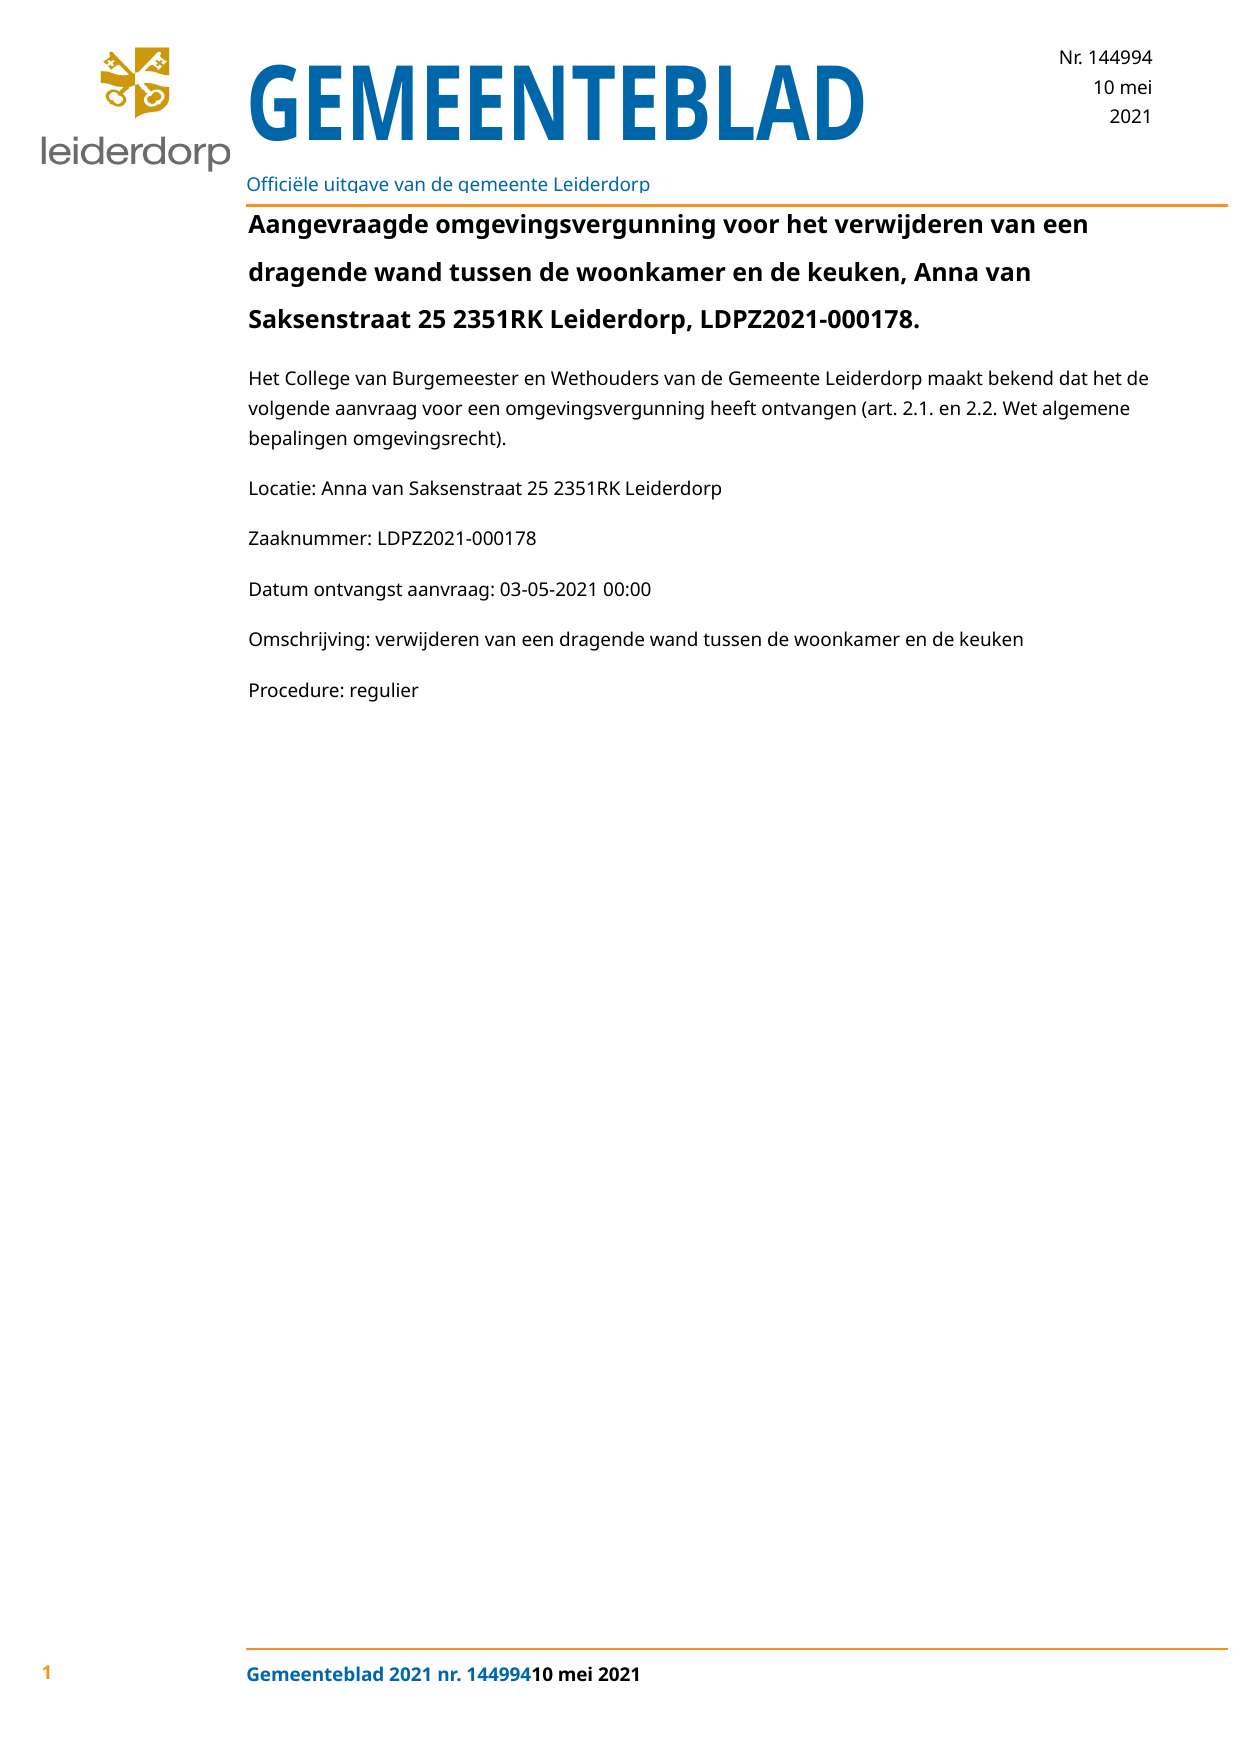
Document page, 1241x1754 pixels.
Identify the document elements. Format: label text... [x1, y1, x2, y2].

picture [41, 47, 231, 172]
text Datum ontvangst aanvraag: 03-05-2021 00:00 [248, 576, 1152, 602]
text Het College van Burgemeester en Wethouders van de Gemeente Leiderdorp maakt bekend dat het de volgende aanvraag voor een omgevingsvergunning heeft ontvangen (art. 2.1. en 2.2. Wet algemene bepalingen omgevingsrecht). [248, 366, 1152, 450]
text Locatie: Anna van Saksenstraat 25 2351RK Leiderdorp [248, 475, 1152, 501]
text Procedure: regulier [248, 677, 1152, 702]
text Omschrijving: verwijderen van een dragende wand tussen de woonkamer en de keuken [248, 626, 1152, 652]
text Zaaknummer: LDPZ2021-000178 [248, 526, 1152, 551]
text Aangevraagde omgevingsvergunning voor het verwijderen van een dragende wand tussen de woonkamer en de keuken, Anna van Saksenstraat 25 2351RK Leiderdorp, LDPZ2021-000178. [248, 207, 1152, 336]
